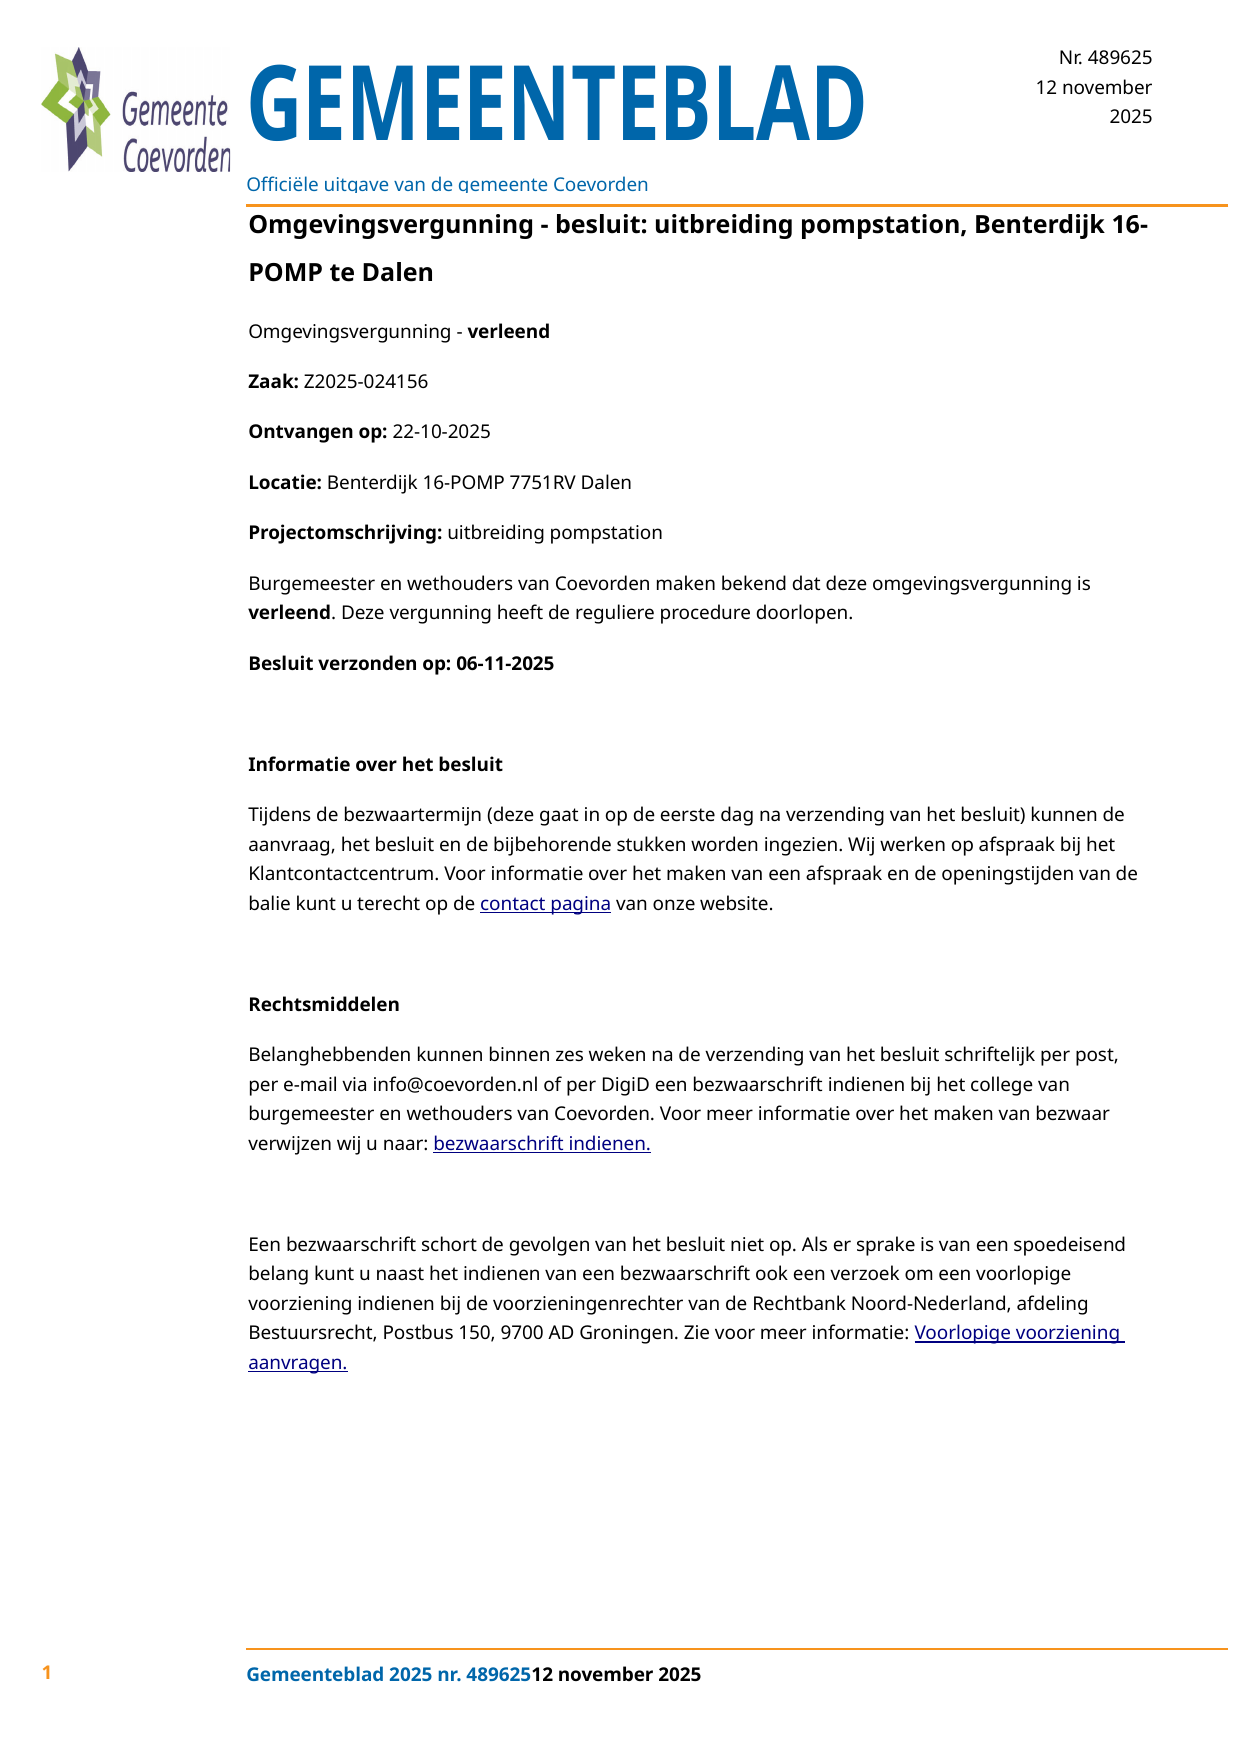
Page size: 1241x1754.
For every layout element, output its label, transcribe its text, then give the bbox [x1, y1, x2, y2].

text Rechtsmiddelen [248, 991, 1152, 1017]
text Belanghebbenden kunnen binnen zes weken na de verzending van het besluit schriftelijk per post, per e-mail via info@coevorden.nl of per DigiD een bezwaarschrift indienen bij het college van burgemeester en wethouders van Coevorden. Voor meer informatie over het maken van bezwaar verwijzen wij u naar: bezwaarschrift indienen. [248, 1041, 1152, 1156]
text Omgevingsvergunning - verleend [248, 318, 1152, 344]
text Projectomschrijving: uitbreiding pompstation [248, 519, 1152, 545]
text Burgemeester en wethouders van Coevorden maken bekend dat deze omgevingsvergunning is verleend. Deze vergunning heeft de reguliere procedure doorlopen. [248, 570, 1152, 625]
text Een bezwaarschrift schort de gevolgen van het besluit niet op. Als er sprake is van een spoedeisend belang kunt u naast het indienen van een bezwaarschrift ook een verzoek om een voorlopige voorziening indienen bij de voorzieningenrechter van de Rechtbank Noord-Nederland, afdeling Bestuursrecht, Postbus 150, 9700 AD Groningen. Zie voor meer informatie: Voorlopige voorziening aanvragen. [248, 1231, 1152, 1375]
text Tijdens de bezwaartermijn (deze gaat in op de eerste dag na verzending van het besluit) kunnen de aanvraag, het besluit en de bijbehorende stukken worden ingezien. Wij werken op afspraak bij het Klantcontactcentrum. Voor informatie over het maken van een afspraak en de openingstijden van de balie kunt u terecht op de contact pagina van onze website. [248, 801, 1152, 916]
text Omgevingsvergunning - besluit: uitbreiding pompstation, Benterdijk 16-POMP te Dalen [248, 207, 1152, 288]
text Besluit verzonden op: 06-11-2025 [248, 650, 1152, 676]
picture [41, 47, 231, 172]
text Informatie over het besluit [248, 751, 1152, 777]
text Zaak: Z2025-024156 [248, 368, 1152, 394]
text Ontvangen op: 22-10-2025 [248, 419, 1152, 444]
text Locatie: Benterdijk 16-POMP 7751RV Dalen [248, 469, 1152, 495]
